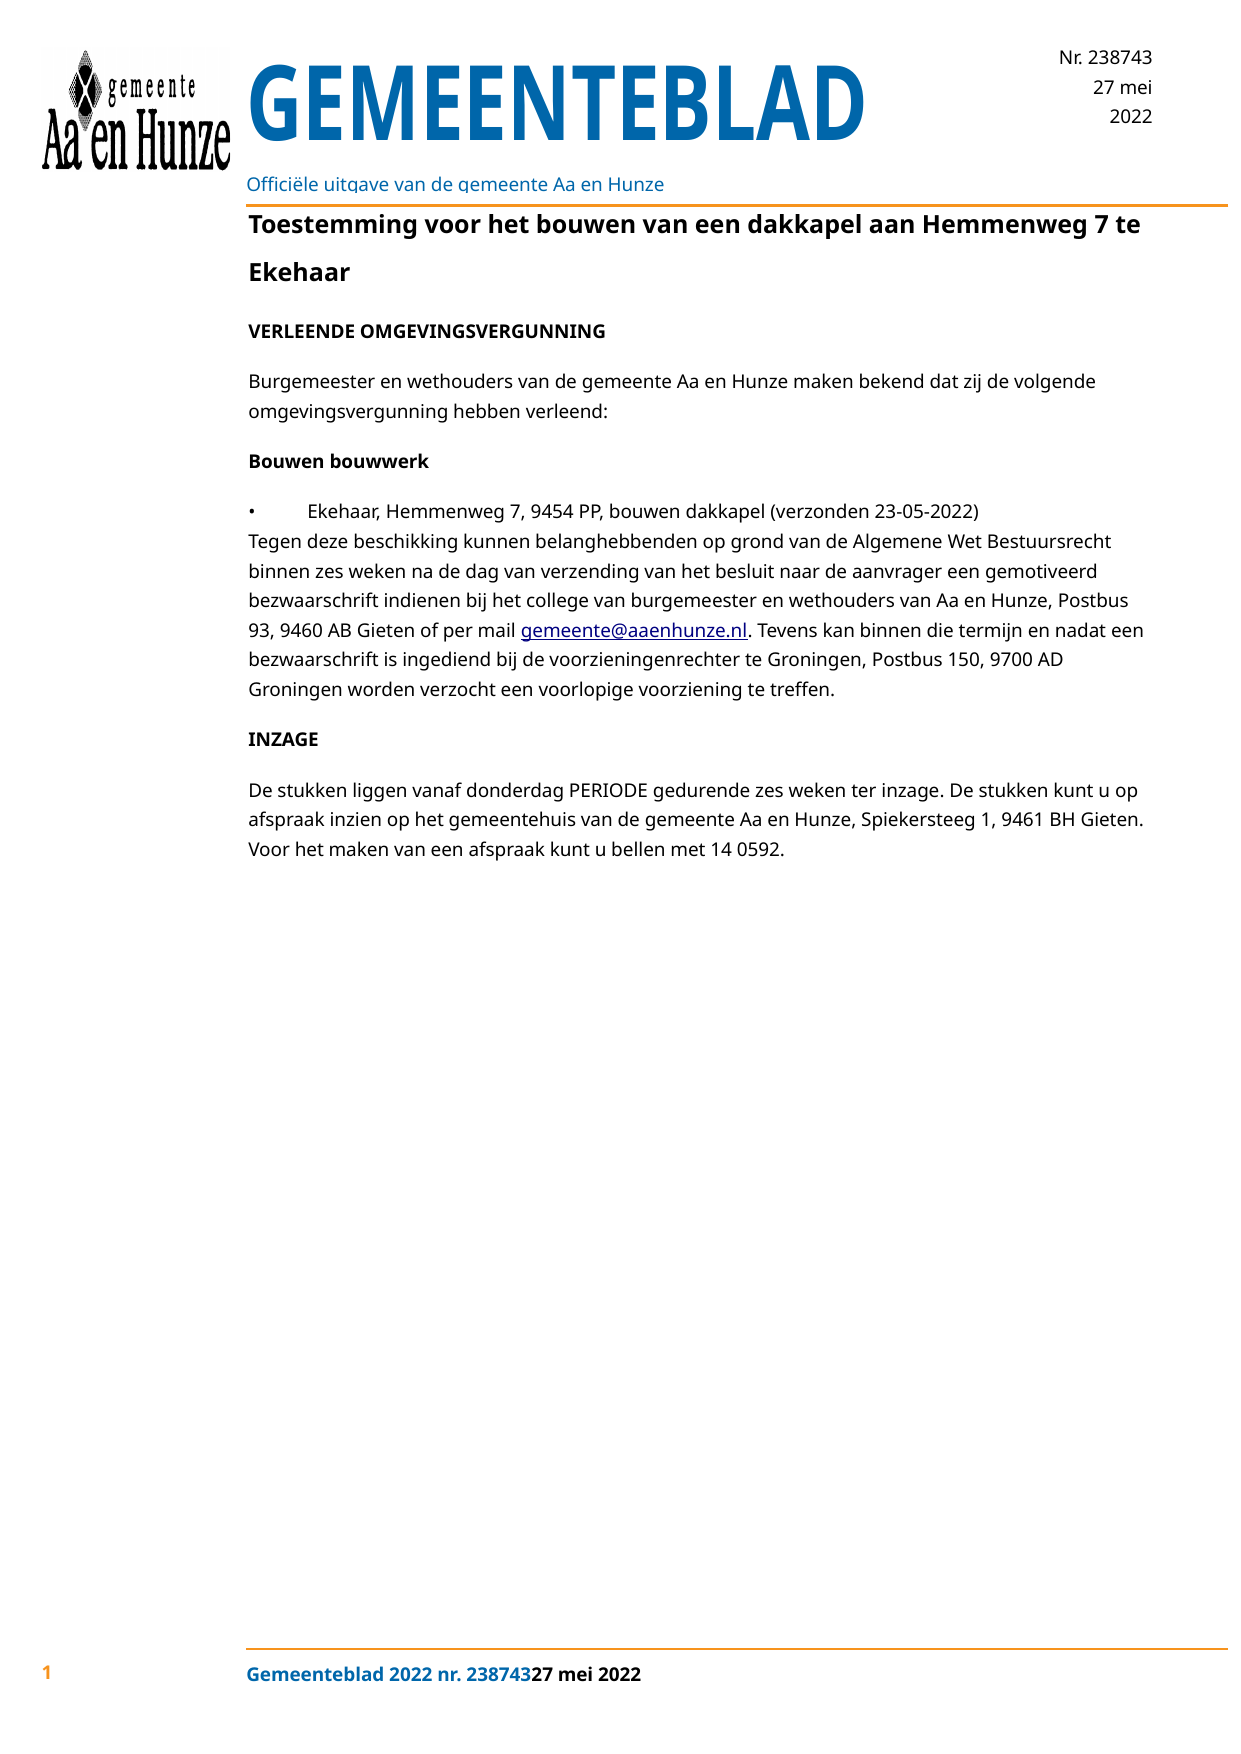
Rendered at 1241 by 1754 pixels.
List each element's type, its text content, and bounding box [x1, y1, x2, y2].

text VERLEENDE OMGEVINGSVERGUNNING [248, 318, 1152, 344]
list Ekehaar, Hemmenweg 7, 9454 PP, bouwen dakkapel (verzonden 23-05-2022) [248, 499, 1152, 524]
text Burgemeester en wethouders van de gemeente Aa en Hunze maken bekend dat zij de volgende omgevingsvergunning hebben verleend: [248, 368, 1152, 424]
text Tegen deze beschikking kunnen belanghebbenden op grond van de Algemene Wet Bestuursrecht binnen zes weken na de dag van verzending van het besluit naar de aanvrager een gemotiveerd bezwaarschrift indienen bij het college van burgemeester en wethouders van Aa en Hunze, Postbus 93, 9460 AB Gieten of per mail gemeente@aaenhunze.nl. Tevens kan binnen die termijn en nadat een bezwaarschrift is ingediend bij de voorzieningenrechter te Groningen, Postbus 150, 9700 AD Groningen worden verzocht een voorlopige voorziening te treffen. [248, 528, 1152, 702]
picture [41, 47, 231, 172]
text De stukken liggen vanaf donderdag PERIODE gedurende zes weken ter inzage. De stukken kunt u op afspraak inzien op het gemeentehuis van de gemeente Aa en Hunze, Spiekersteeg 1, 9461 BH Gieten. Voor het maken van een afspraak kunt u bellen met 14 0592. [248, 777, 1152, 862]
text INZAGE [248, 727, 1152, 752]
text Bouwen bouwwerk [248, 448, 1152, 474]
text Toestemming voor het bouwen van een dakkapel aan Hemmenweg 7 te Ekehaar [248, 207, 1152, 288]
